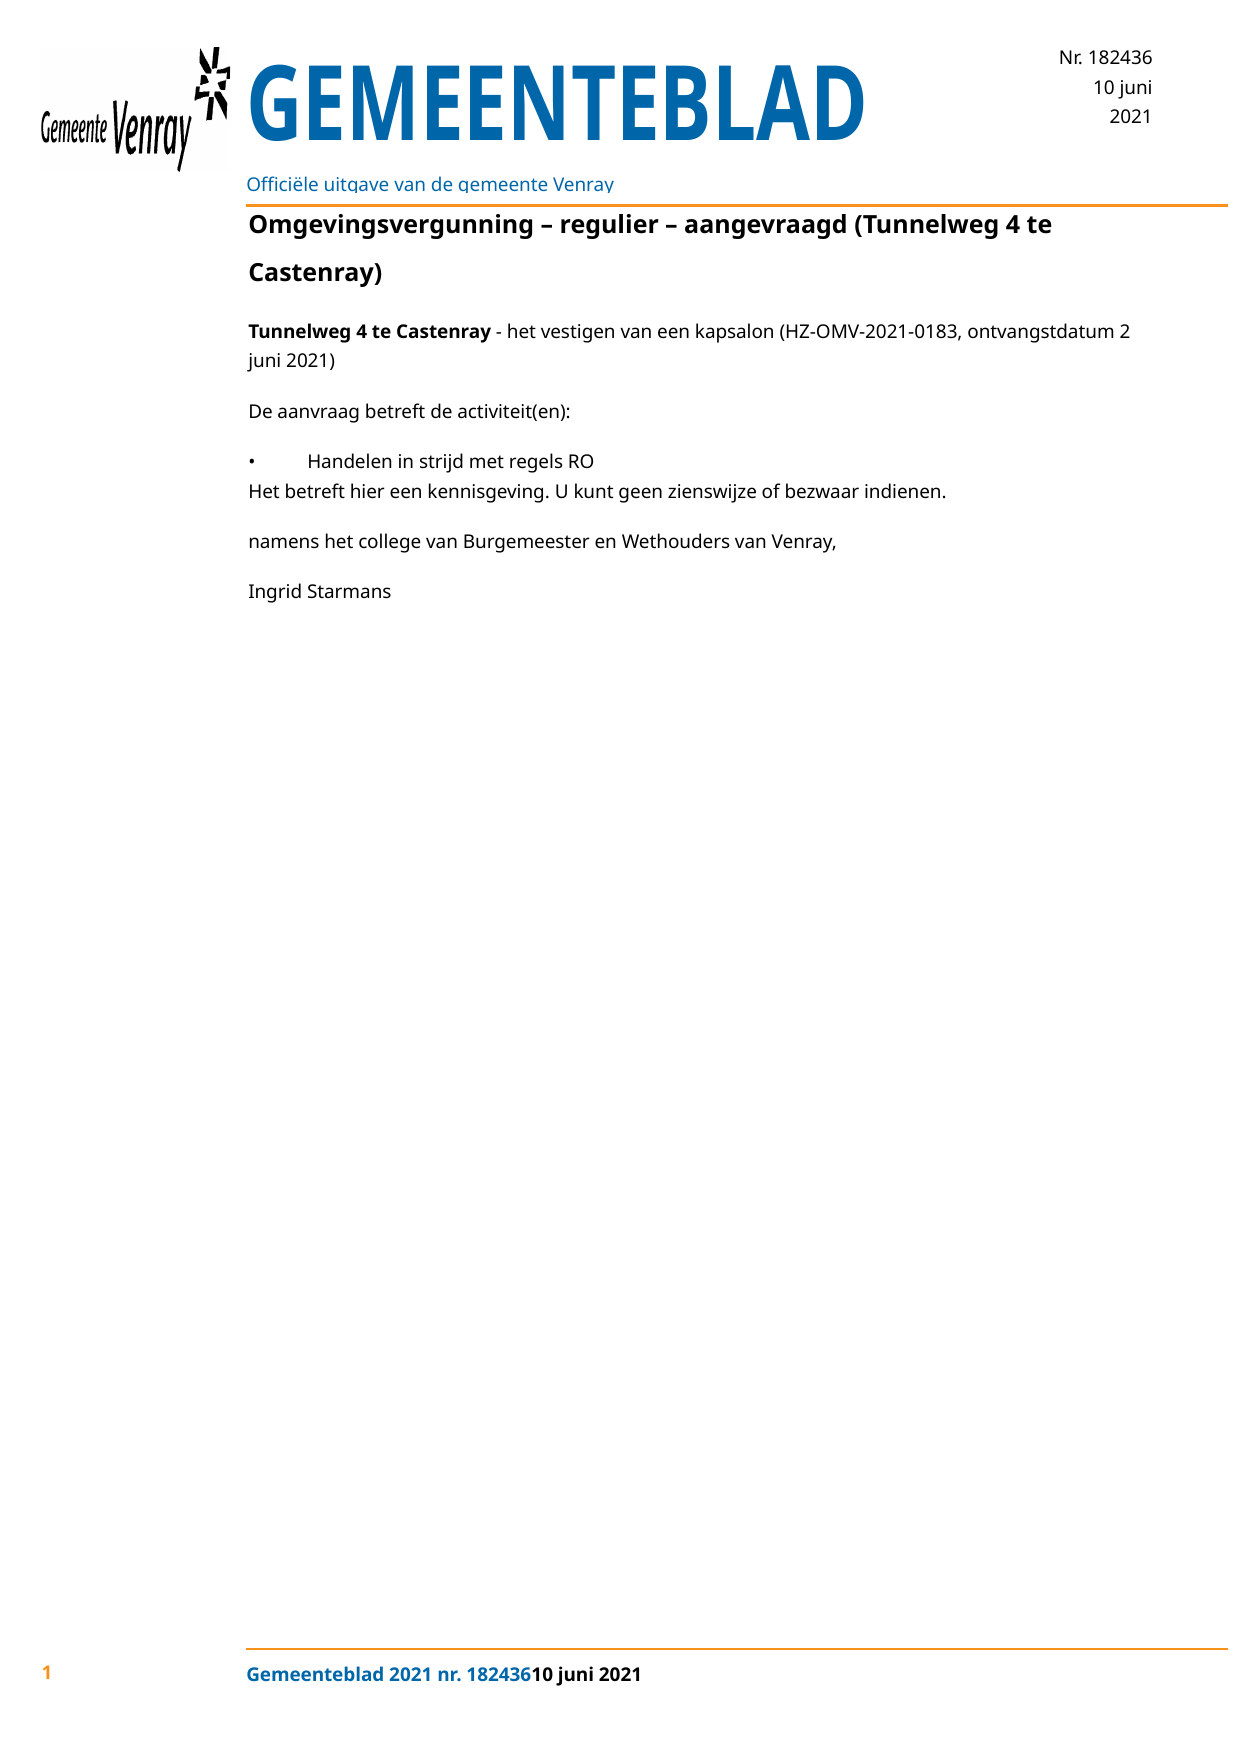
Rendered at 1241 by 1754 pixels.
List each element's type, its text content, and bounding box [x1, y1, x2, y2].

text Het betreft hier een kennisgeving. U kunt geen zienswijze of bezwaar indienen. [248, 478, 1152, 504]
text Ingrid Starmans [248, 579, 1152, 604]
text Tunnelweg 4 te Castenray - het vestigen van een kapsalon (HZ-OMV-2021-0183, ontvangstdatum 2 juni 2021) [248, 318, 1152, 373]
text Omgevingsvergunning – regulier – aangevraagd (Tunnelweg 4 te Castenray) [248, 207, 1152, 288]
picture [41, 47, 231, 172]
list Handelen in strijd met regels RO [248, 448, 1152, 474]
text namens het college van Burgemeester en Wethouders van Venray, [248, 528, 1152, 554]
text De aanvraag betreft de activiteit(en): [248, 398, 1152, 424]
